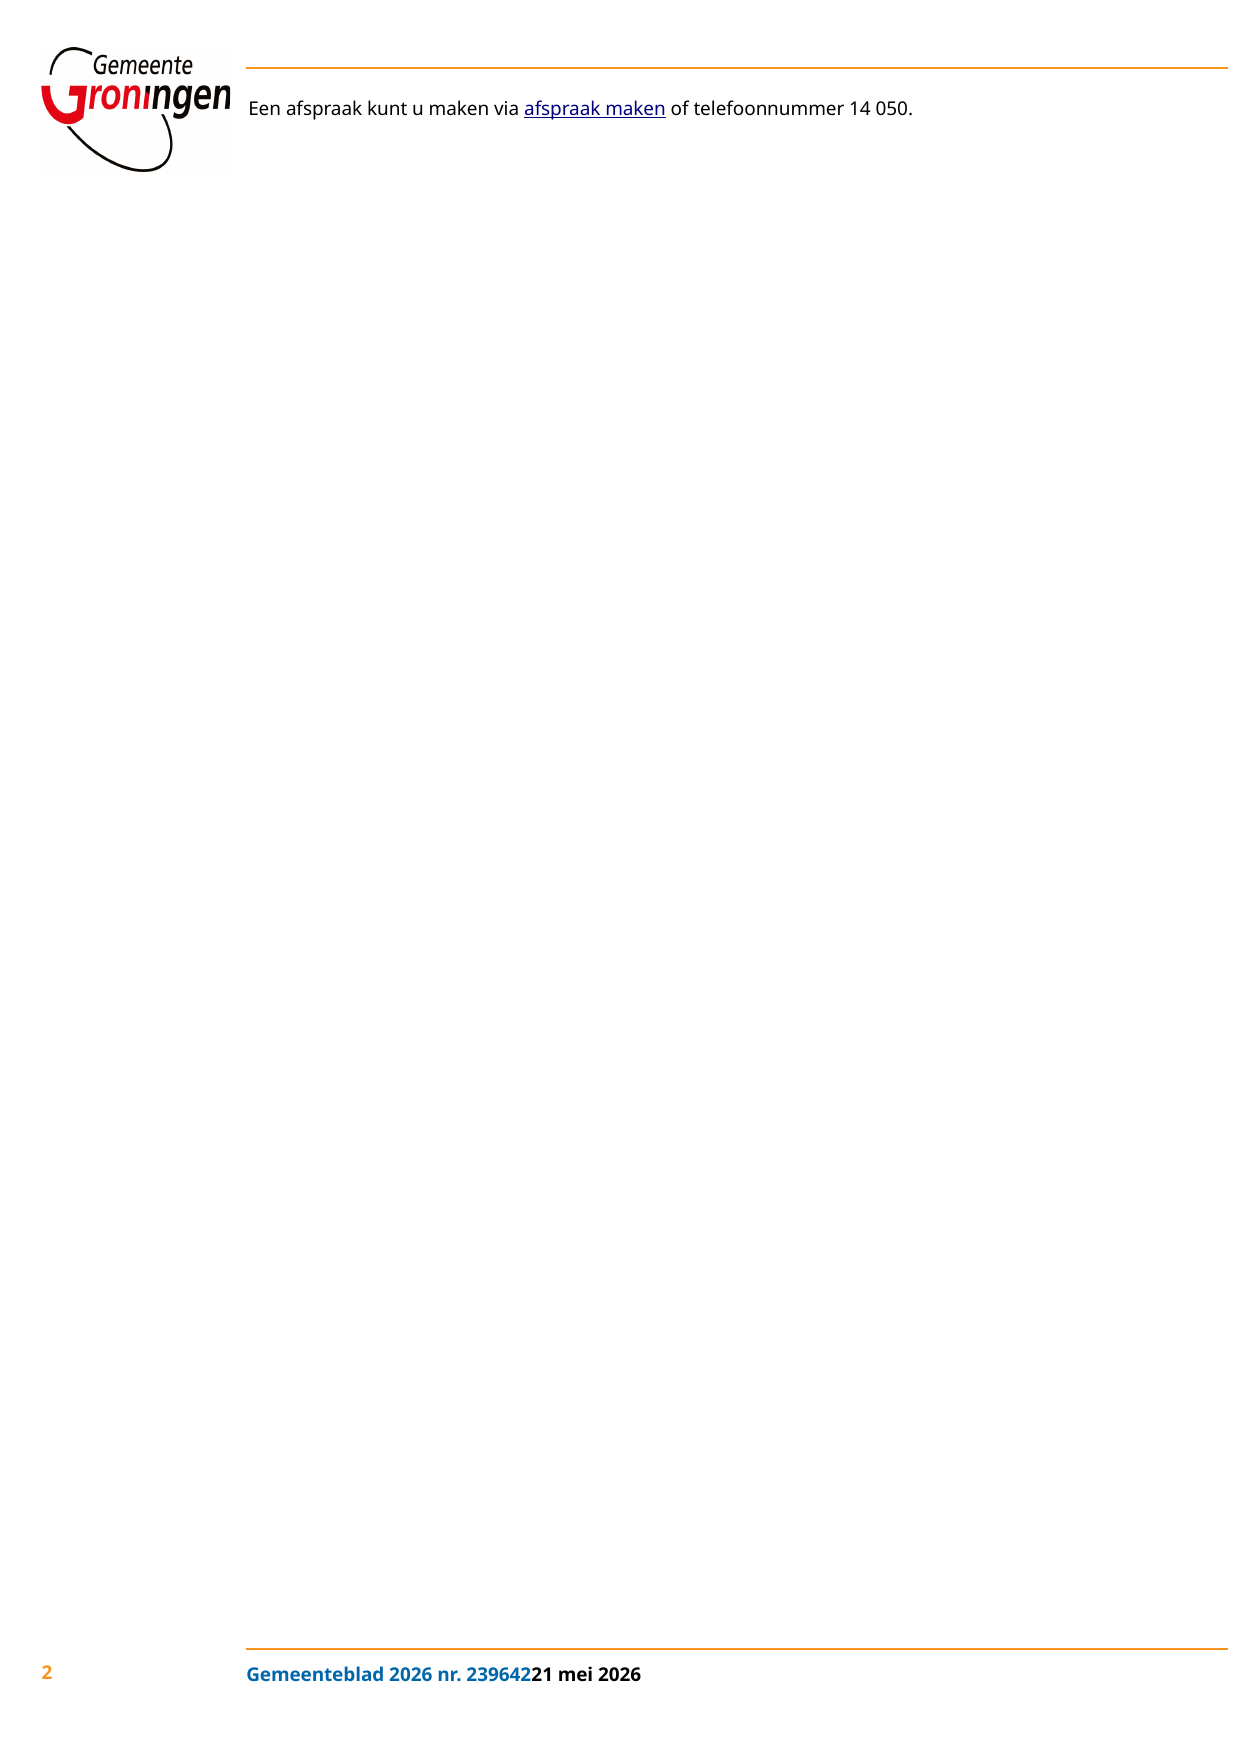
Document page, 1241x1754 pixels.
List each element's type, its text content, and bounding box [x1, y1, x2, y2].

text Een afspraak kunt u maken via afspraak maken of telefoonnummer 14 050. [248, 95, 1152, 121]
picture [41, 47, 231, 172]
